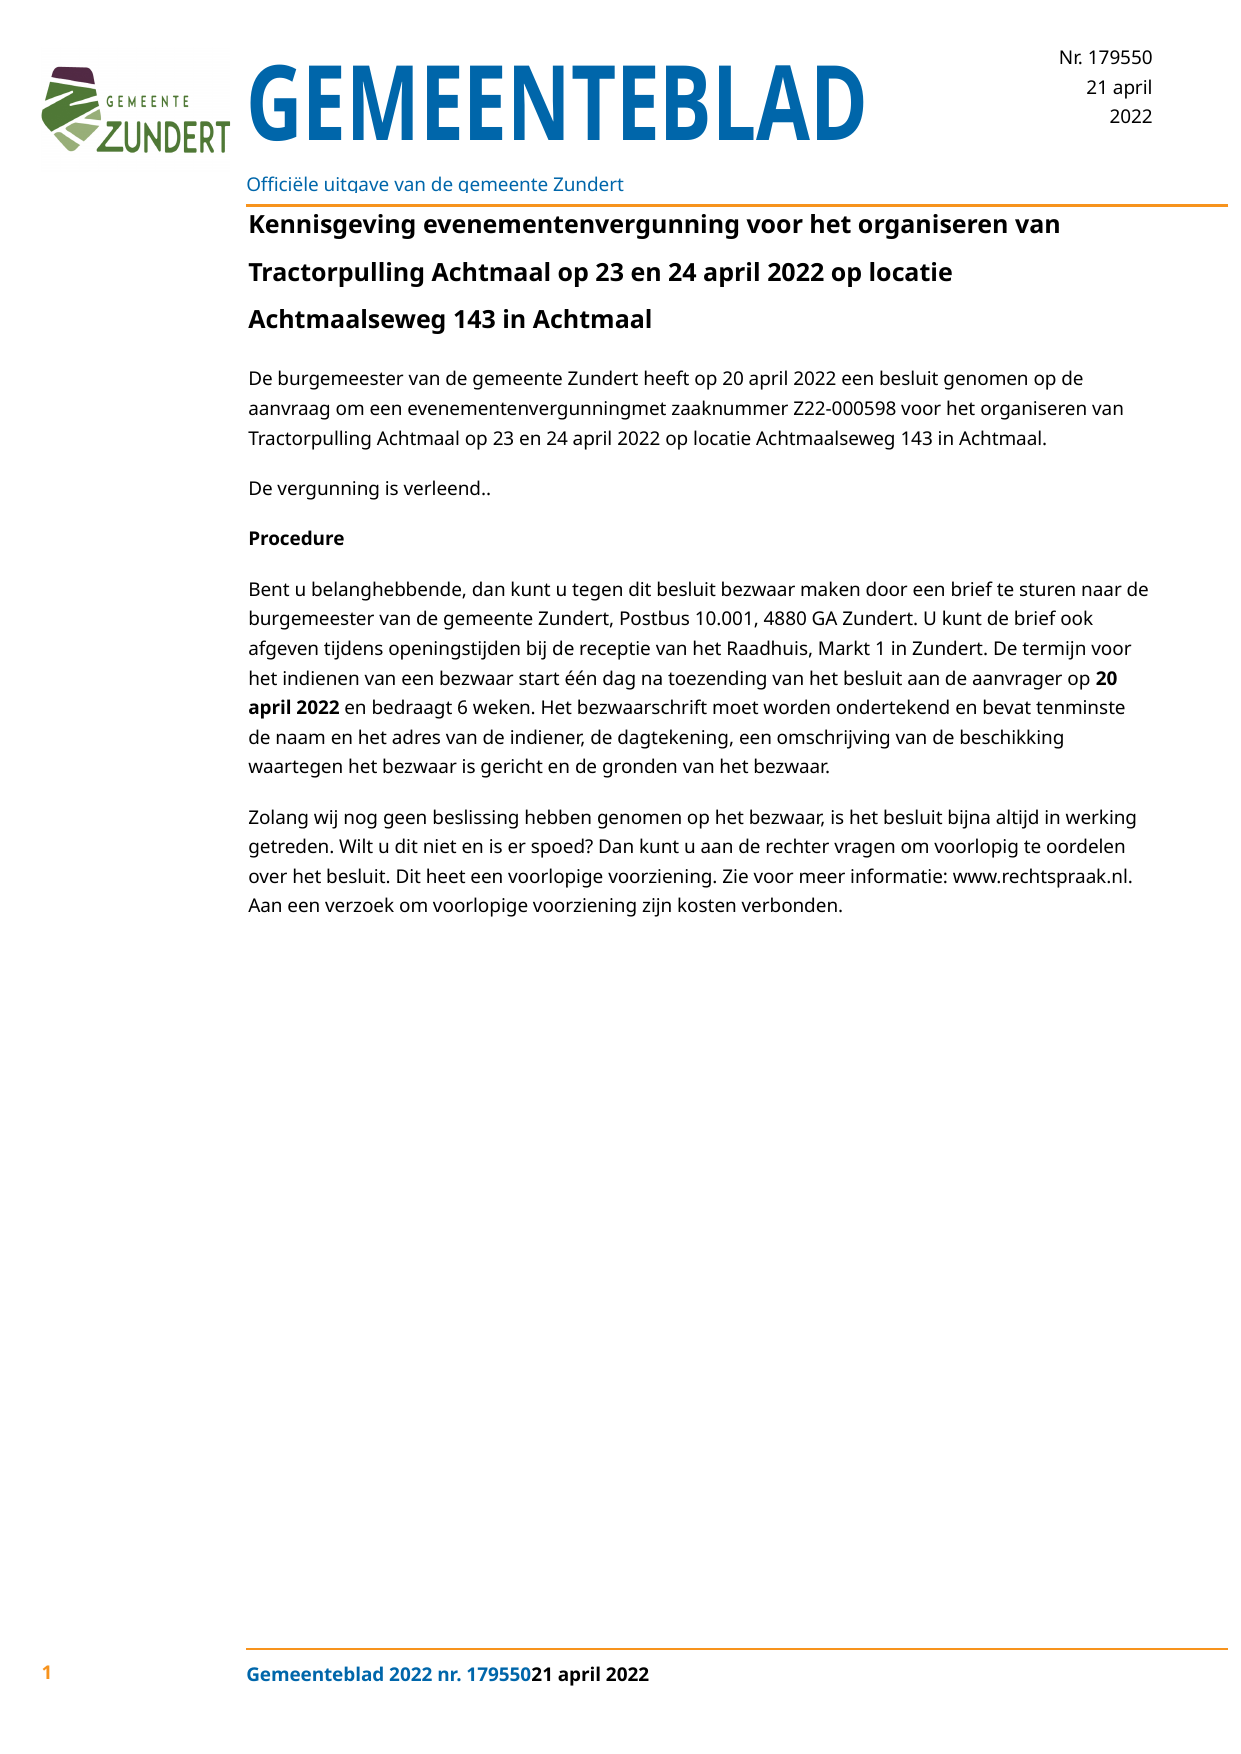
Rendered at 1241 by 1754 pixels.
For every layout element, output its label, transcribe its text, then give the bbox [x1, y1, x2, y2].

text Procedure [248, 526, 1152, 551]
text Zolang wij nog geen beslissing hebben genomen op het bezwaar, is het besluit bijna altijd in werking getreden. Wilt u dit niet en is er spoed? Dan kunt u aan de rechter vragen om voorlopig te oordelen over het besluit. Dit heet een voorlopige voorziening. Zie voor meer informatie: www.rechtspraak.nl. Aan een verzoek om voorlopige voorziening zijn kosten verbonden. [248, 804, 1152, 918]
text De burgemeester van de gemeente Zundert heeft op 20 april 2022 een besluit genomen op de aanvraag om een evenementenvergunningmet zaaknummer Z22-000598 voor het organiseren van Tractorpulling Achtmaal op 23 en 24 april 2022 op locatie Achtmaalseweg 143 in Achtmaal. [248, 366, 1152, 450]
picture [41, 47, 231, 172]
text Kennisgeving evenementenvergunning voor het organiseren van Tractorpulling Achtmaal op 23 en 24 april 2022 op locatie Achtmaalseweg 143 in Achtmaal [248, 207, 1152, 336]
text Bent u belanghebbende, dan kunt u tegen dit besluit bezwaar maken door een brief te sturen naar de burgemeester van de gemeente Zundert, Postbus 10.001, 4880 GA Zundert. U kunt de brief ook afgeven tijdens openingstijden bij de receptie van het Raadhuis, Markt 1 in Zundert. De termijn voor het indienen van een bezwaar start één dag na toezending van het besluit aan de aanvrager op 20 april 2022 en bedraagt 6 weken. Het bezwaarschrift moet worden ondertekend en bevat tenminste de naam en het adres van de indiener, de dagtekening, een omschrijving van de beschikking waartegen het bezwaar is gericht en de gronden van het bezwaar. [248, 576, 1152, 779]
text De vergunning is verleend.. [248, 475, 1152, 501]
